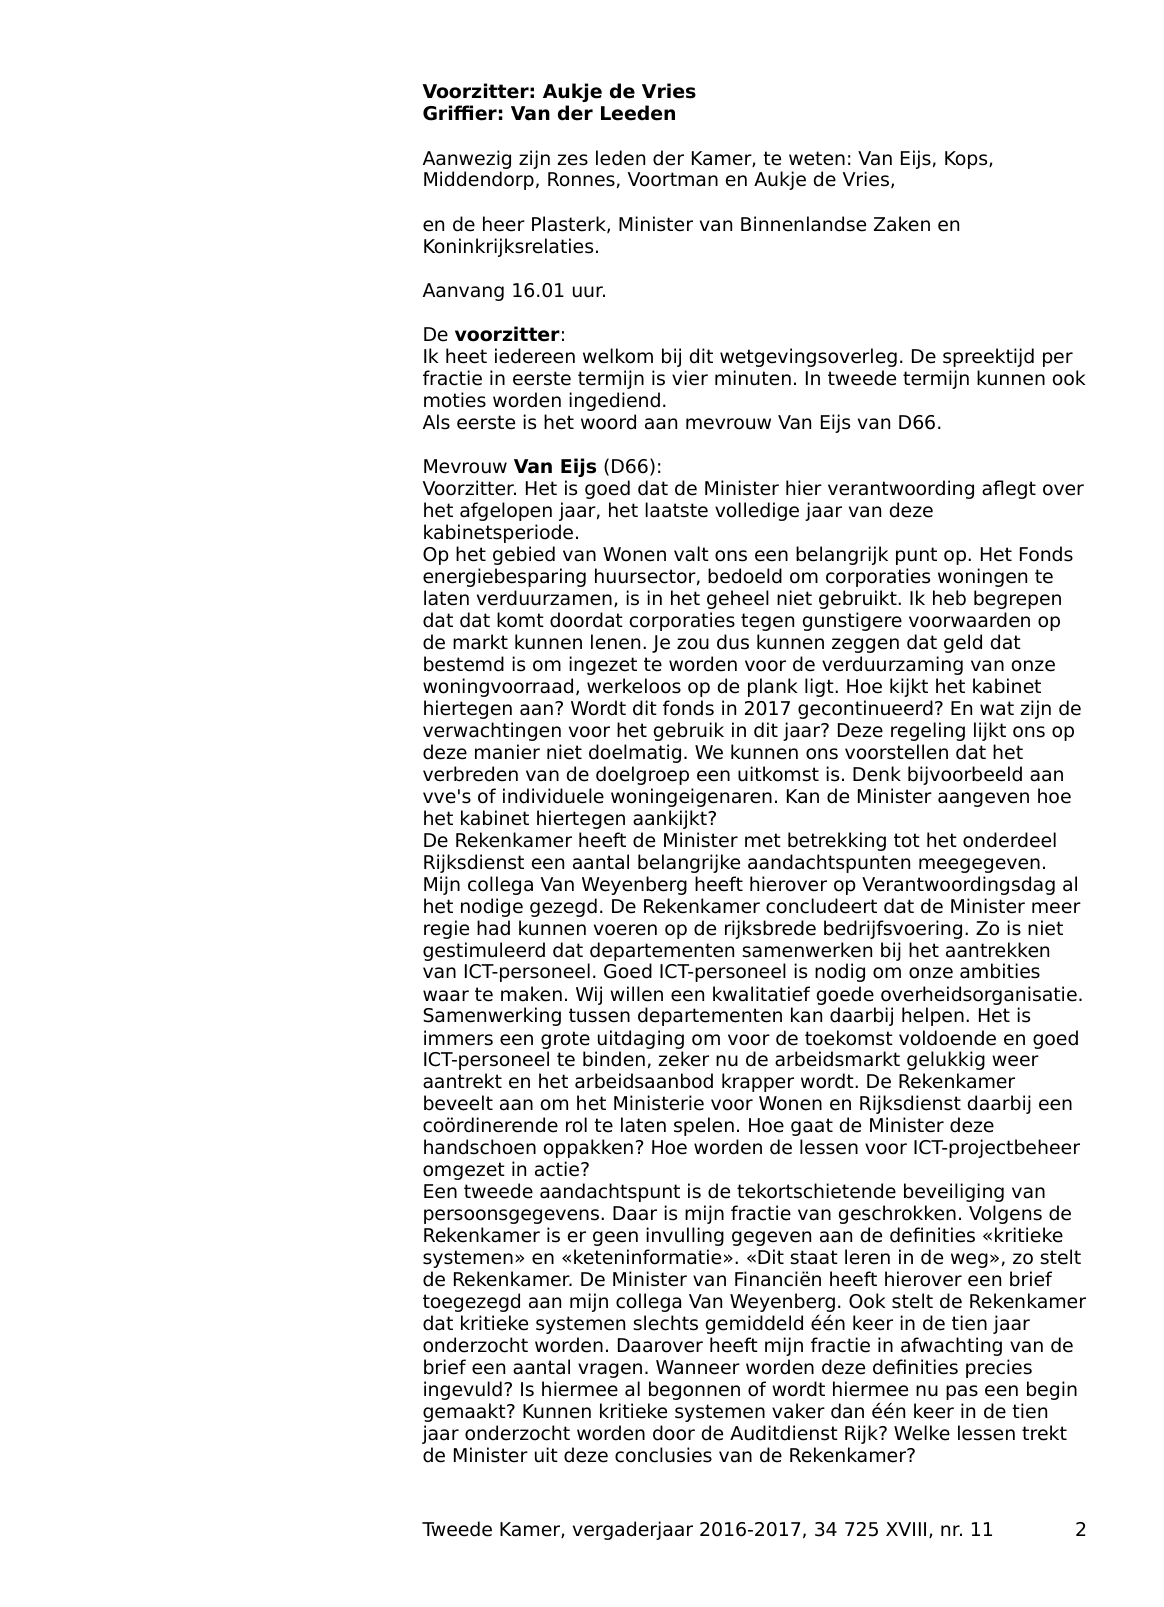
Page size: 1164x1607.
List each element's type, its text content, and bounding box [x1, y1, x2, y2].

text Aanvang 16.01 uur. [422, 280, 1087, 302]
text Voorzitter. Het is goed dat de Minister hier verantwoording aflegt over het afgelopen jaar, het laatste volledige jaar van deze kabinetsperiode. [422, 478, 1087, 544]
text en de heer Plasterk, Minister van Binnenlandse Zaken en Koninkrijksrelaties. [422, 213, 1087, 257]
text Ik heet iedereen welkom bij dit wetgevingsoverleg. De spreektijd per fractie in eerste termijn is vier minuten. In tweede termijn kunnen ook moties worden ingediend. [422, 346, 1087, 412]
text Als eerste is het woord aan mevrouw Van Eijs van D66. [422, 412, 1087, 434]
text De voorzitter: [422, 324, 1087, 346]
text Aanwezig zijn zes leden der Kamer, te weten: Van Eijs, Kops, Middendorp, Ronnes, Voortman en Aukje de Vries, [422, 147, 1087, 191]
text Mevrouw Van Eijs (D66): [422, 456, 1087, 478]
text Een tweede aandachtspunt is de tekortschietende beveiliging van persoonsgegevens. Daar is mijn fractie van geschrokken. Volgens de Rekenkamer is er geen invulling gegeven aan de definities «kritieke systemen» en «keteninformatie». «Dit staat leren in de weg», zo stelt de Rekenkamer. De Minister van Financiën heeft hierover een brief toegezegd aan mijn collega Van Weyenberg. Ook stelt de Rekenkamer dat kritieke systemen slechts gemiddeld één keer in de tien jaar onderzocht worden. Daarover heeft mijn fractie in afwachting van de brief een aantal vragen. Wanneer worden deze definities precies ingevuld? Is hiermee al begonnen of wordt hiermee nu pas een begin gemaakt? Kunnen kritieke systemen vaker dan één keer in de tien jaar onderzocht worden door de Auditdienst Rijk? Welke lessen trekt de Minister uit deze conclusies van de Rekenkamer? [422, 1181, 1087, 1467]
text Griffier: Van der Leeden [422, 103, 1087, 125]
text Voorzitter: Aukje de Vries [422, 81, 1087, 103]
text De Rekenkamer heeft de Minister met betrekking tot het onderdeel Rijksdienst een aantal belangrijke aandachtspunten meegegeven. Mijn collega Van Weyenberg heeft hierover op Verantwoordingsdag al het nodige gezegd. De Rekenkamer concludeert dat de Minister meer regie had kunnen voeren op de rijksbrede bedrijfsvoering. Zo is niet gestimuleerd dat departementen samenwerken bij het aantrekken van ICT-personeel. Goed ICT-personeel is nodig om onze ambities waar te maken. Wij willen een kwalitatief goede overheidsorganisatie. Samenwerking tussen departementen kan daarbij helpen. Het is immers een grote uitdaging om voor de toekomst voldoende en goed ICT-personeel te binden, zeker nu de arbeidsmarkt gelukkig weer aantrekt en het arbeidsaanbod krapper wordt. De Rekenkamer beveelt aan om het Ministerie voor Wonen en Rijksdienst daarbij een coördinerende rol te laten spelen. Hoe gaat de Minister deze handschoen oppakken? Hoe worden de lessen voor ICT-projectbeheer omgezet in actie? [422, 829, 1087, 1181]
text Op het gebied van Wonen valt ons een belangrijk punt op. Het Fonds energiebesparing huursector, bedoeld om corporaties woningen te laten verduurzamen, is in het geheel niet gebruikt. Ik heb begrepen dat dat komt doordat corporaties tegen gunstigere voorwaarden op de markt kunnen lenen. Je zou dus kunnen zeggen dat geld dat bestemd is om ingezet te worden voor de verduurzaming van onze woningvoorraad, werkeloos op de plank ligt. Hoe kijkt het kabinet hiertegen aan? Wordt dit fonds in 2017 gecontinueerd? En wat zijn de verwachtingen voor het gebruik in dit jaar? Deze regeling lijkt ons op deze manier niet doelmatig. We kunnen ons voorstellen dat het verbreden van de doelgroep een uitkomst is. Denk bijvoorbeeld aan vve's of individuele woningeigenaren. Kan de Minister aangeven hoe het kabinet hiertegen aankijkt? [422, 544, 1087, 829]
